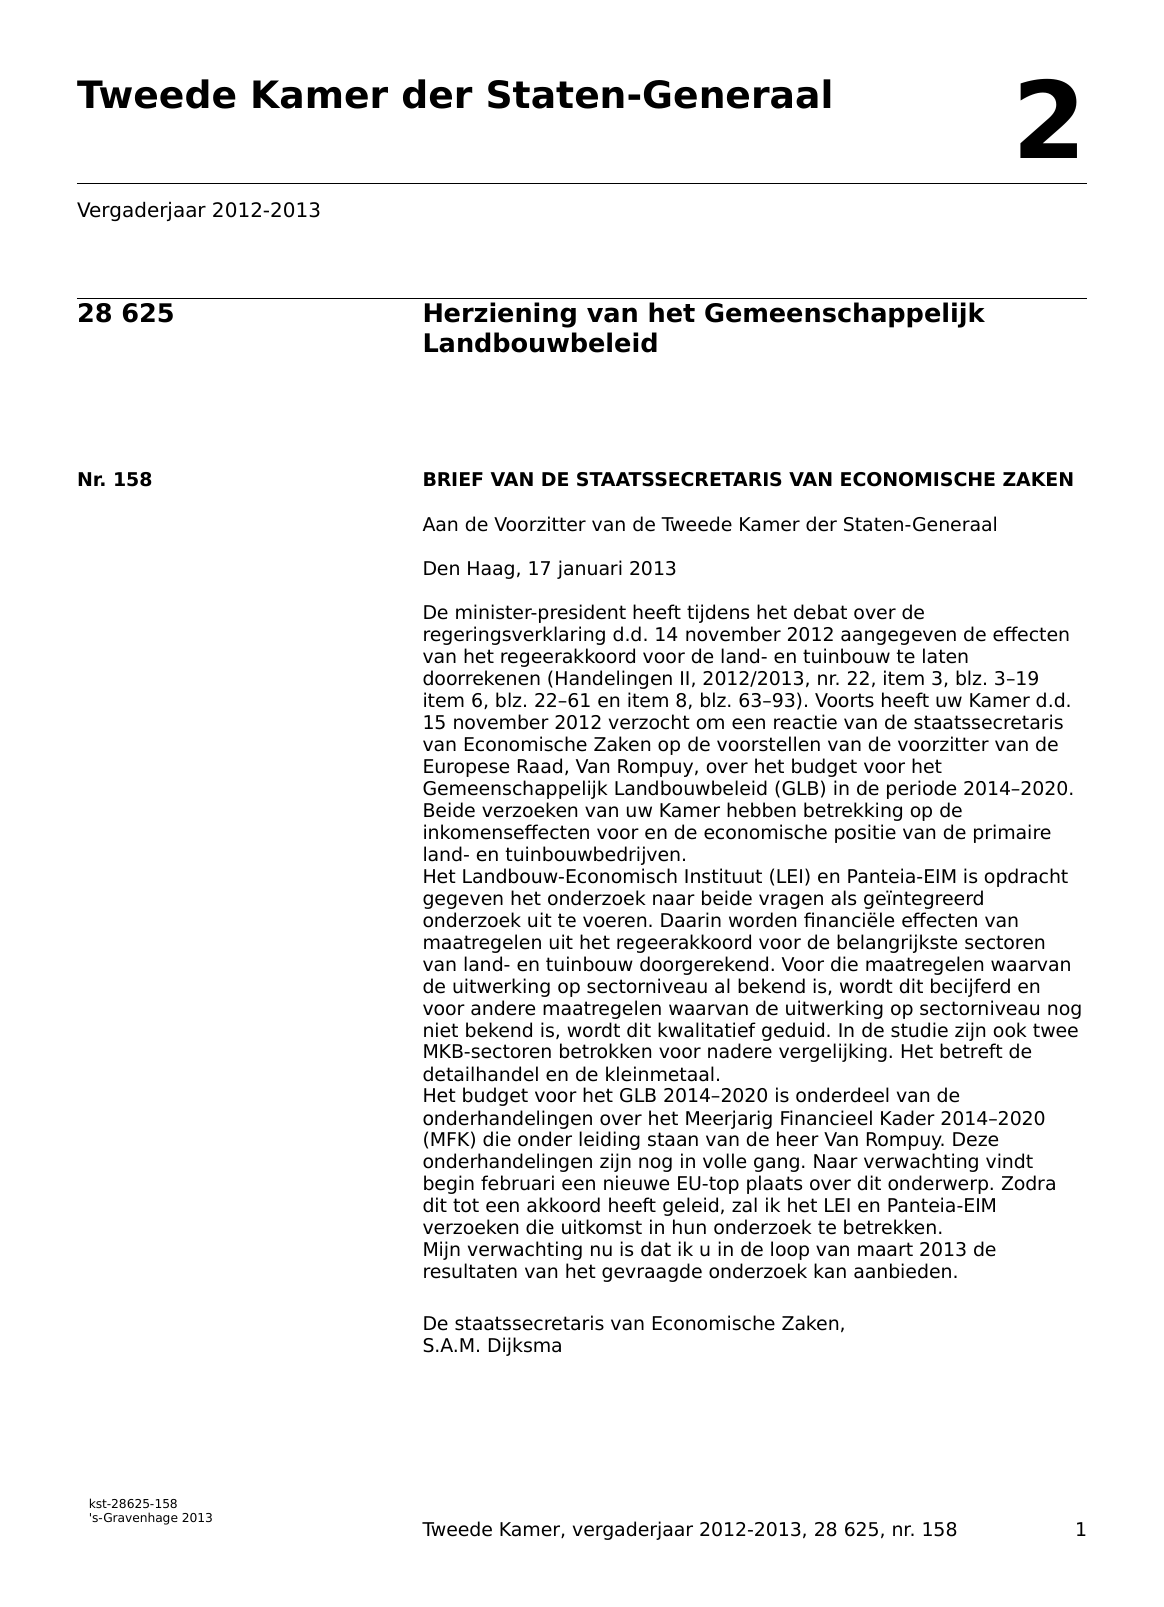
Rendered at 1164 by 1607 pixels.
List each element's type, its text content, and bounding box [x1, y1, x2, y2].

table_cell Vergaderjaar 2012-2013 [77, 184, 1087, 298]
subtitle Nr. 158 BRIEF VAN DE STAATSSECRETARIS VAN ECONOMISCHE ZAKEN [77, 469, 1087, 491]
table_header 2 [886, 59, 1087, 183]
subtitle 28 625 Herziening van het Gemeenschappelijk Landbouwbeleid [77, 299, 1087, 358]
text Het Landbouw-Economisch Instituut (LEI) en Panteia-EIM is opdracht gegeven het onderzoek naar beide vragen als geïntegreerd onderzoek uit te voeren. Daarin worden financiële effecten van maatregelen uit het regeerakkoord voor de belangrijkste sectoren van land- en tuinbouw doorgerekend. Voor die maatregelen waarvan de uitwerking op sectorniveau al bekend is, wordt dit becijferd en voor andere maatregelen waarvan de uitwerking op sectorniveau nog niet bekend is, wordt dit kwalitatief geduid. In de studie zijn ook twee MKB-sectoren betrokken voor nadere vergelijking. Het betreft de detailhandel en de kleinmetaal. [422, 866, 1087, 1085]
text Aan de Voorzitter van de Tweede Kamer der Staten-Generaal [422, 513, 1087, 536]
table_header Tweede Kamer der Staten-Generaal [77, 59, 886, 183]
text kst-28625-158 [88, 1497, 323, 1511]
text De minister-president heeft tijdens het debat over de regeringsverklaring d.d. 14 november 2012 aangegeven de effecten van het regeerakkoord voor de land- en tuinbouw te laten doorrekenen (Handelingen II, 2012/2013, nr. 22, item 3, blz. 3–19 item 6, blz. 22–61 en item 8, blz. 63–93). Voorts heeft uw Kamer d.d. 15 november 2012 verzocht om een reactie van de staatssecretaris van Economische Zaken op de voorstellen van de voorzitter van de Europese Raad, Van Rompuy, over het budget voor het Gemeenschappelijk Landbouwbeleid (GLB) in de periode 2014–2020. Beide verzoeken van uw Kamer hebben betrekking op de inkomenseffecten voor en de economische positie van de primaire land- en tuinbouwbedrijven. [422, 602, 1087, 866]
text 's-Gravenhage 2013 [88, 1511, 323, 1525]
text Den Haag, 17 januari 2013 [422, 558, 1087, 580]
text De staatssecretaris van Economische Zaken, S.A.M. Dijksma [422, 1313, 1087, 1357]
text Mijn verwachting nu is dat ik u in de loop van maart 2013 de resultaten van het gevraagde onderzoek kan aanbieden. [422, 1239, 1087, 1283]
text Het budget voor het GLB 2014–2020 is onderdeel van de onderhandelingen over het Meerjarig Financieel Kader 2014–2020 (MFK) die onder leiding staan van de heer Van Rompuy. Deze onderhandelingen zijn nog in volle gang. Naar verwachting vindt begin februari een nieuwe EU-top plaats over dit onderwerp. Zodra dit tot een akkoord heeft geleid, zal ik het LEI en Panteia-EIM verzoeken die uitkomst in hun onderzoek te betrekken. [422, 1085, 1087, 1239]
